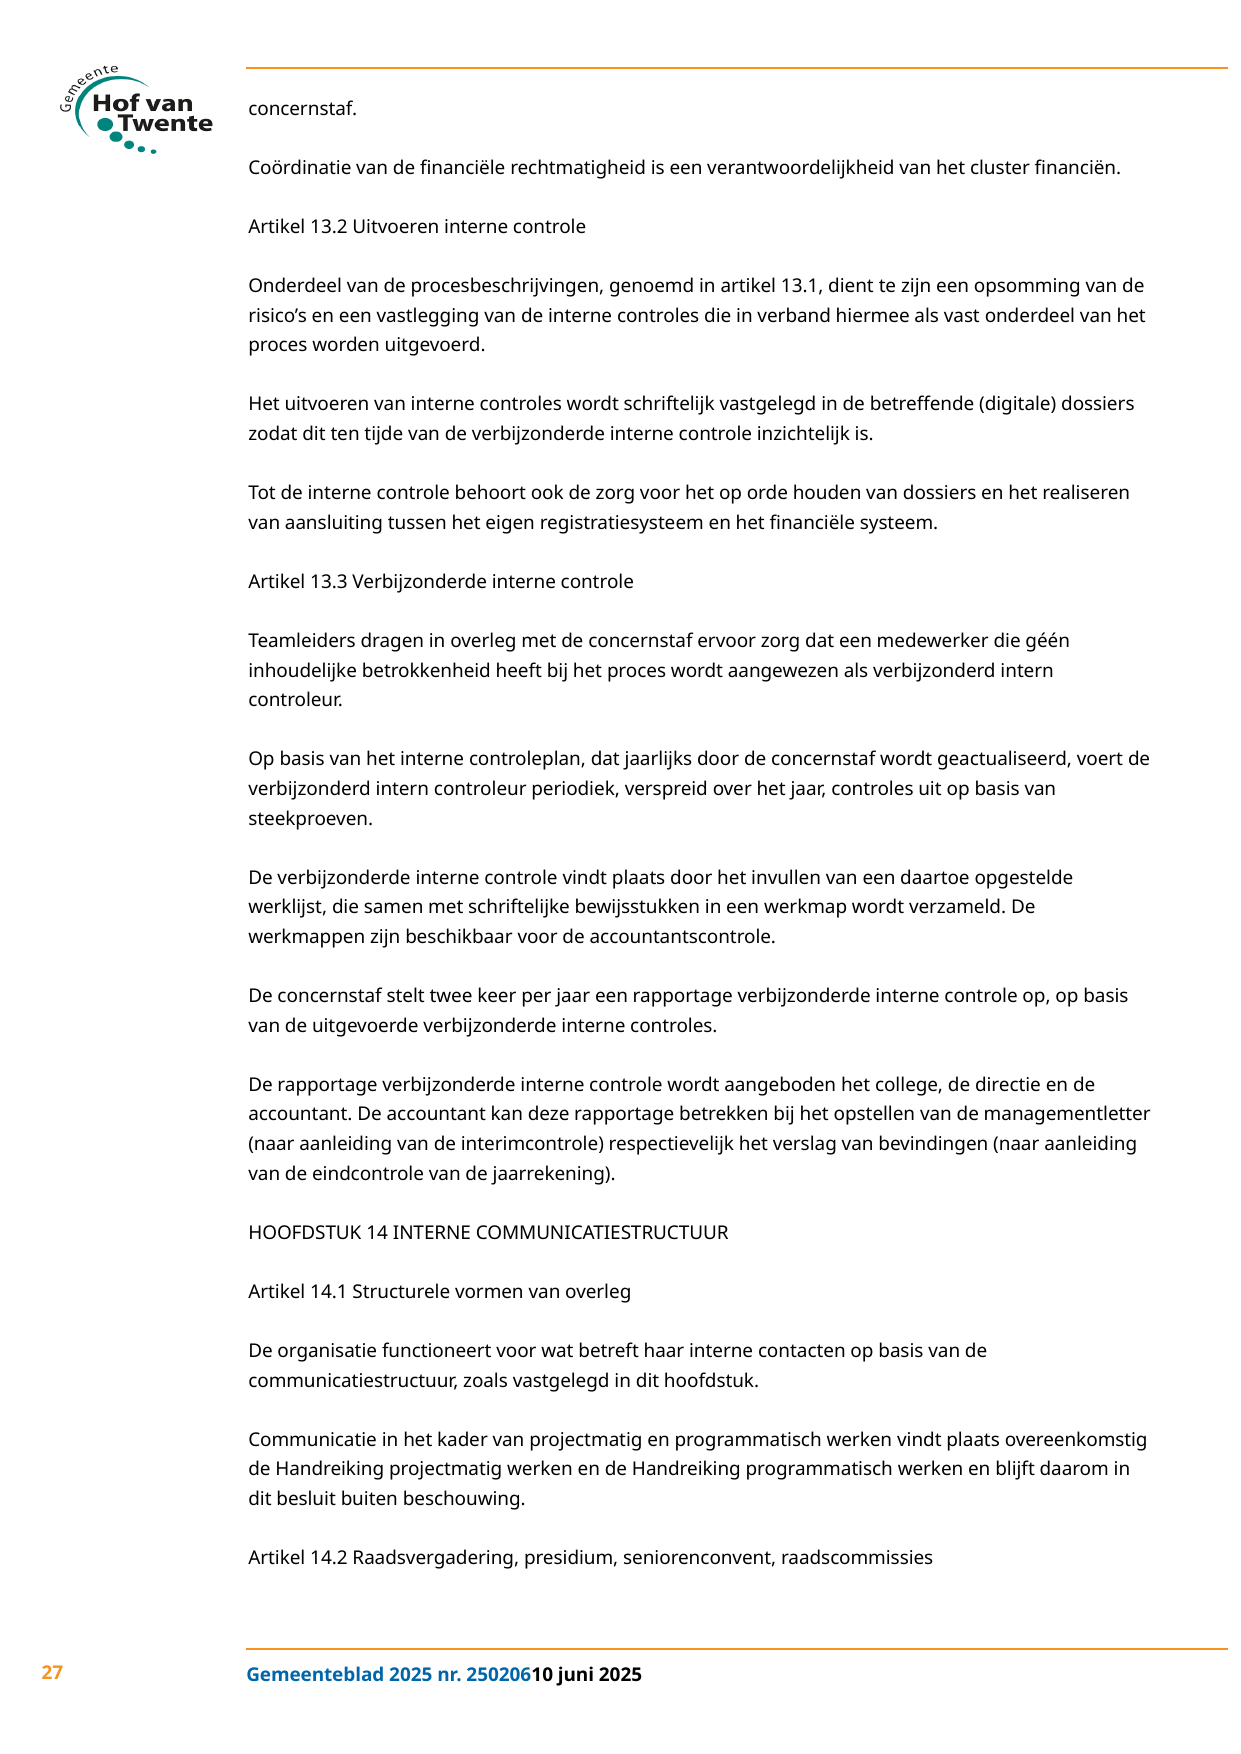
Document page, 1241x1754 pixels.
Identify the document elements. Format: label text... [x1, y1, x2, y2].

text De organisatie functioneert voor wat betreft haar interne contacten op basis van de communicatiestructuur, zoals vastgelegd in dit hoofdstuk. [248, 1337, 1152, 1393]
text Artikel 13.2 Uitvoeren interne controle [248, 213, 1152, 239]
text concernstaf. [248, 95, 1152, 121]
picture [41, 47, 231, 172]
text Communicatie in het kader van projectmatig en programmatisch werken vindt plaats overeenkomstig de Handreiking projectmatig werken en de Handreiking programmatisch werken en blijft daarom in dit besluit buiten beschouwing. [248, 1426, 1152, 1511]
text De verbijzonderde interne controle vindt plaats door het invullen van een daartoe opgestelde werklijst, die samen met schriftelijke bewijsstukken in een werkmap wordt verzameld. De werkmappen zijn beschikbaar voor de accountantscontrole. [248, 864, 1152, 949]
text Artikel 14.1 Structurele vormen van overleg [248, 1278, 1152, 1304]
text De rapportage verbijzonderde interne controle wordt aangeboden het college, de directie en de accountant. De accountant kan deze rapportage betrekken bij het opstellen van de managementletter (naar aanleiding van de interimcontrole) respectievelijk het verslag van bevindingen (naar aanleiding van de eindcontrole van de jaarrekening). [248, 1071, 1152, 1186]
text HOOFDSTUK 14 INTERNE COMMUNICATIESTRUCTUUR [248, 1219, 1152, 1245]
text Artikel 14.2 Raadsvergadering, presidium, seniorenconvent, raadscommissies [248, 1544, 1152, 1570]
text Teamleiders dragen in overleg met de concernstaf ervoor zorg dat een medewerker die géén inhoudelijke betrokkenheid heeft bij het proces wordt aangewezen als verbijzonderd intern controleur. [248, 627, 1152, 712]
text Coördinatie van de financiële rechtmatigheid is een verantwoordelijkheid van het cluster financiën. [248, 154, 1152, 180]
text Onderdeel van de procesbeschrijvingen, genoemd in artikel 13.1, dient te zijn een opsomming van de risico’s en een vastlegging van de interne controles die in verband hiermee als vast onderdeel van het proces worden uitgevoerd. [248, 272, 1152, 357]
text Op basis van het interne controleplan, dat jaarlijks door de concernstaf wordt geactualiseerd, voert de verbijzonderd intern controleur periodiek, verspreid over het jaar, controles uit op basis van steekproeven. [248, 746, 1152, 831]
text Artikel 13.3 Verbijzonderde interne controle [248, 568, 1152, 594]
text Tot de interne controle behoort ook de zorg voor het op orde houden van dossiers en het realiseren van aansluiting tussen het eigen registratiesysteem en het financiële systeem. [248, 479, 1152, 535]
text Het uitvoeren van interne controles wordt schriftelijk vastgelegd in de betreffende (digitale) dossiers zodat dit ten tijde van de verbijzonderde interne controle inzichtelijk is. [248, 391, 1152, 446]
text De concernstaf stelt twee keer per jaar een rapportage verbijzonderde interne controle op, op basis van de uitgevoerde verbijzonderde interne controles. [248, 982, 1152, 1038]
